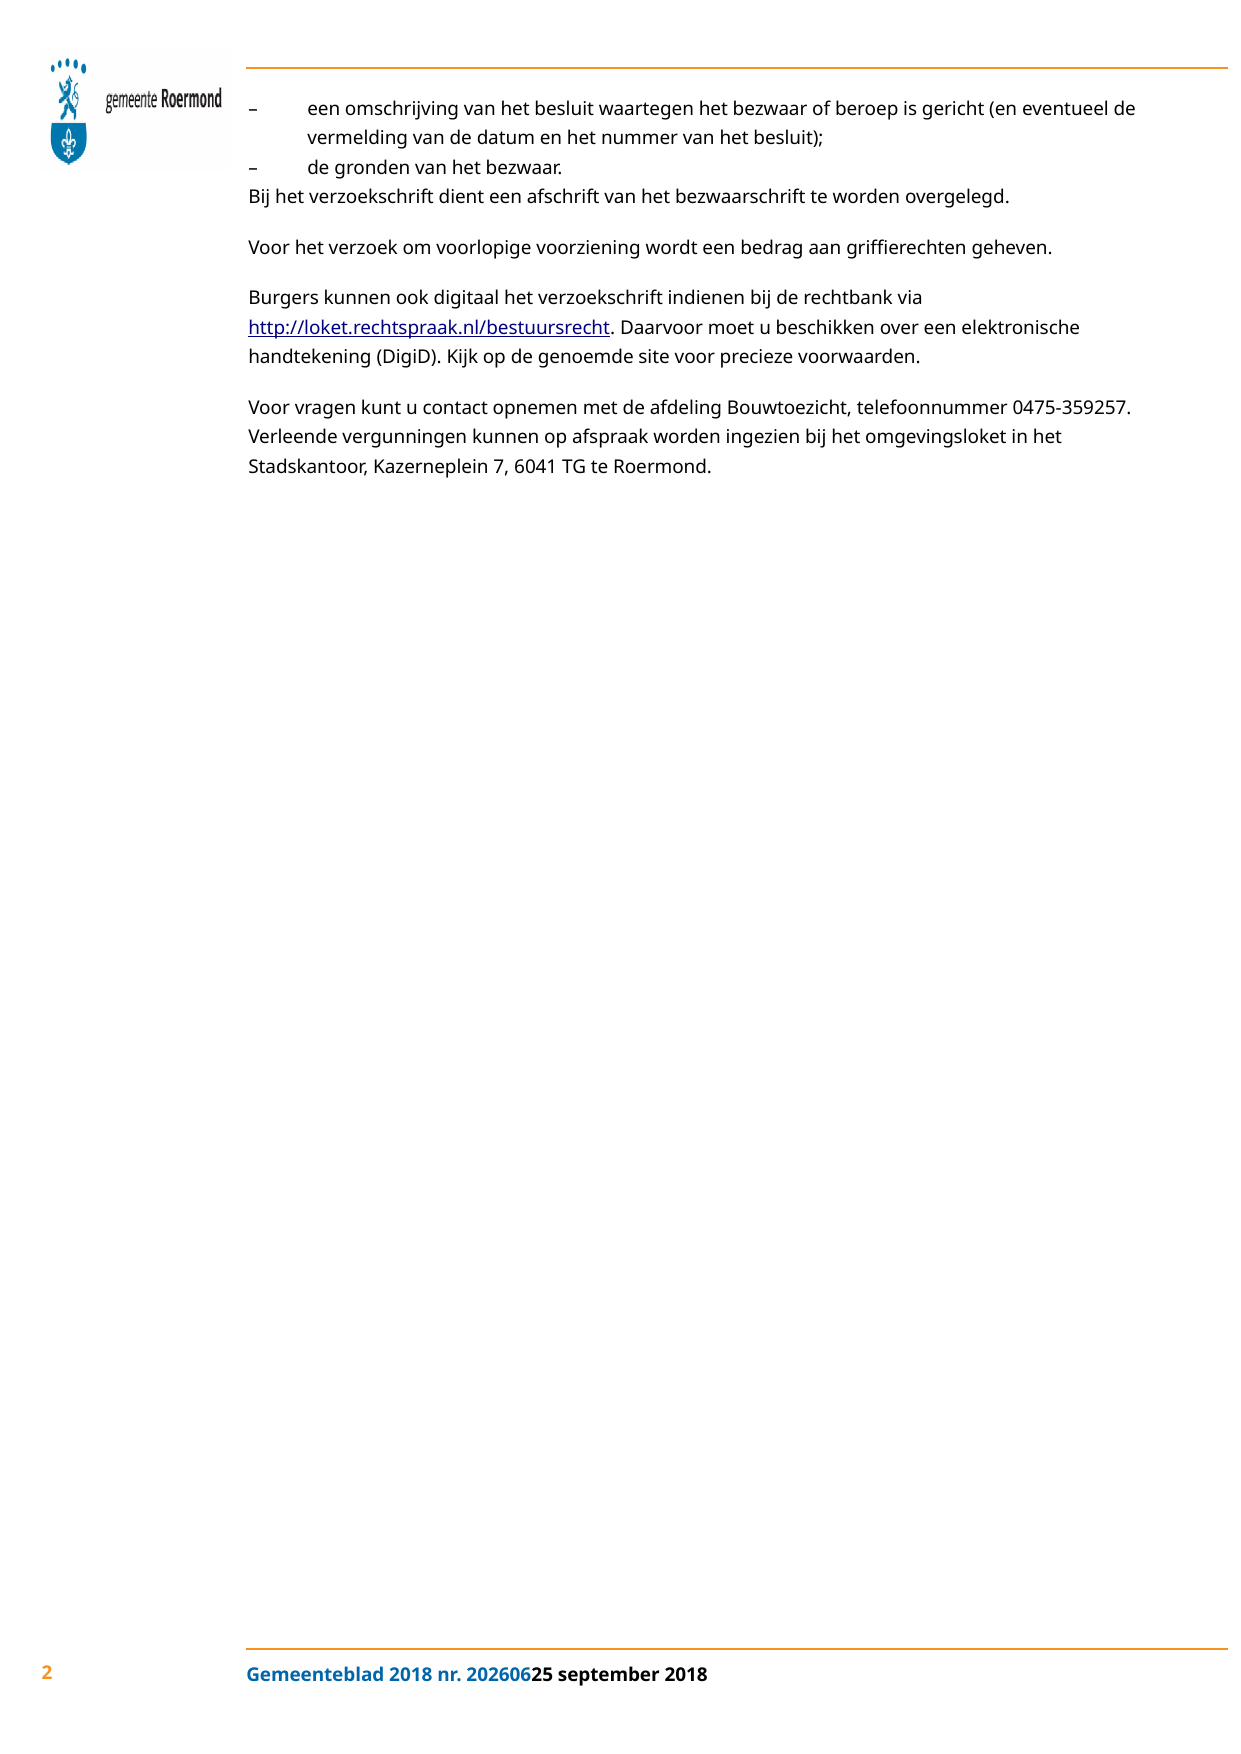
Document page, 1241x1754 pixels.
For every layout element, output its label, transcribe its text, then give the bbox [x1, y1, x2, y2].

text Bij het verzoekschrift dient een afschrift van het bezwaarschrift te worden overgelegd. [248, 183, 1152, 209]
text Voor vragen kunt u contact opnemen met de afdeling Bouwtoezicht, telefoonnummer 0475-359257. Verleende vergunningen kunnen op afspraak worden ingezien bij het omgevingsloket in het Stadskantoor, Kazerneplein 7, 6041 TG te Roermond. [248, 394, 1152, 479]
list de gronden van het bezwaar. [248, 154, 1152, 180]
text Voor het verzoek om voorlopige voorziening wordt een bedrag aan griffierechten geheven. [248, 234, 1152, 260]
text Burgers kunnen ook digitaal het verzoekschrift indienen bij de rechtbank via http://loket.rechtspraak.nl/bestuursrecht. Daarvoor moet u beschikken over een elektronische handtekening (DigiD). Kijk op de genoemde site voor precieze voorwaarden. [248, 284, 1152, 369]
list een omschrijving van het besluit waartegen het bezwaar of beroep is gericht (en eventueel de vermelding van de datum en het nummer van het besluit); [248, 95, 1152, 150]
picture [41, 47, 231, 172]
